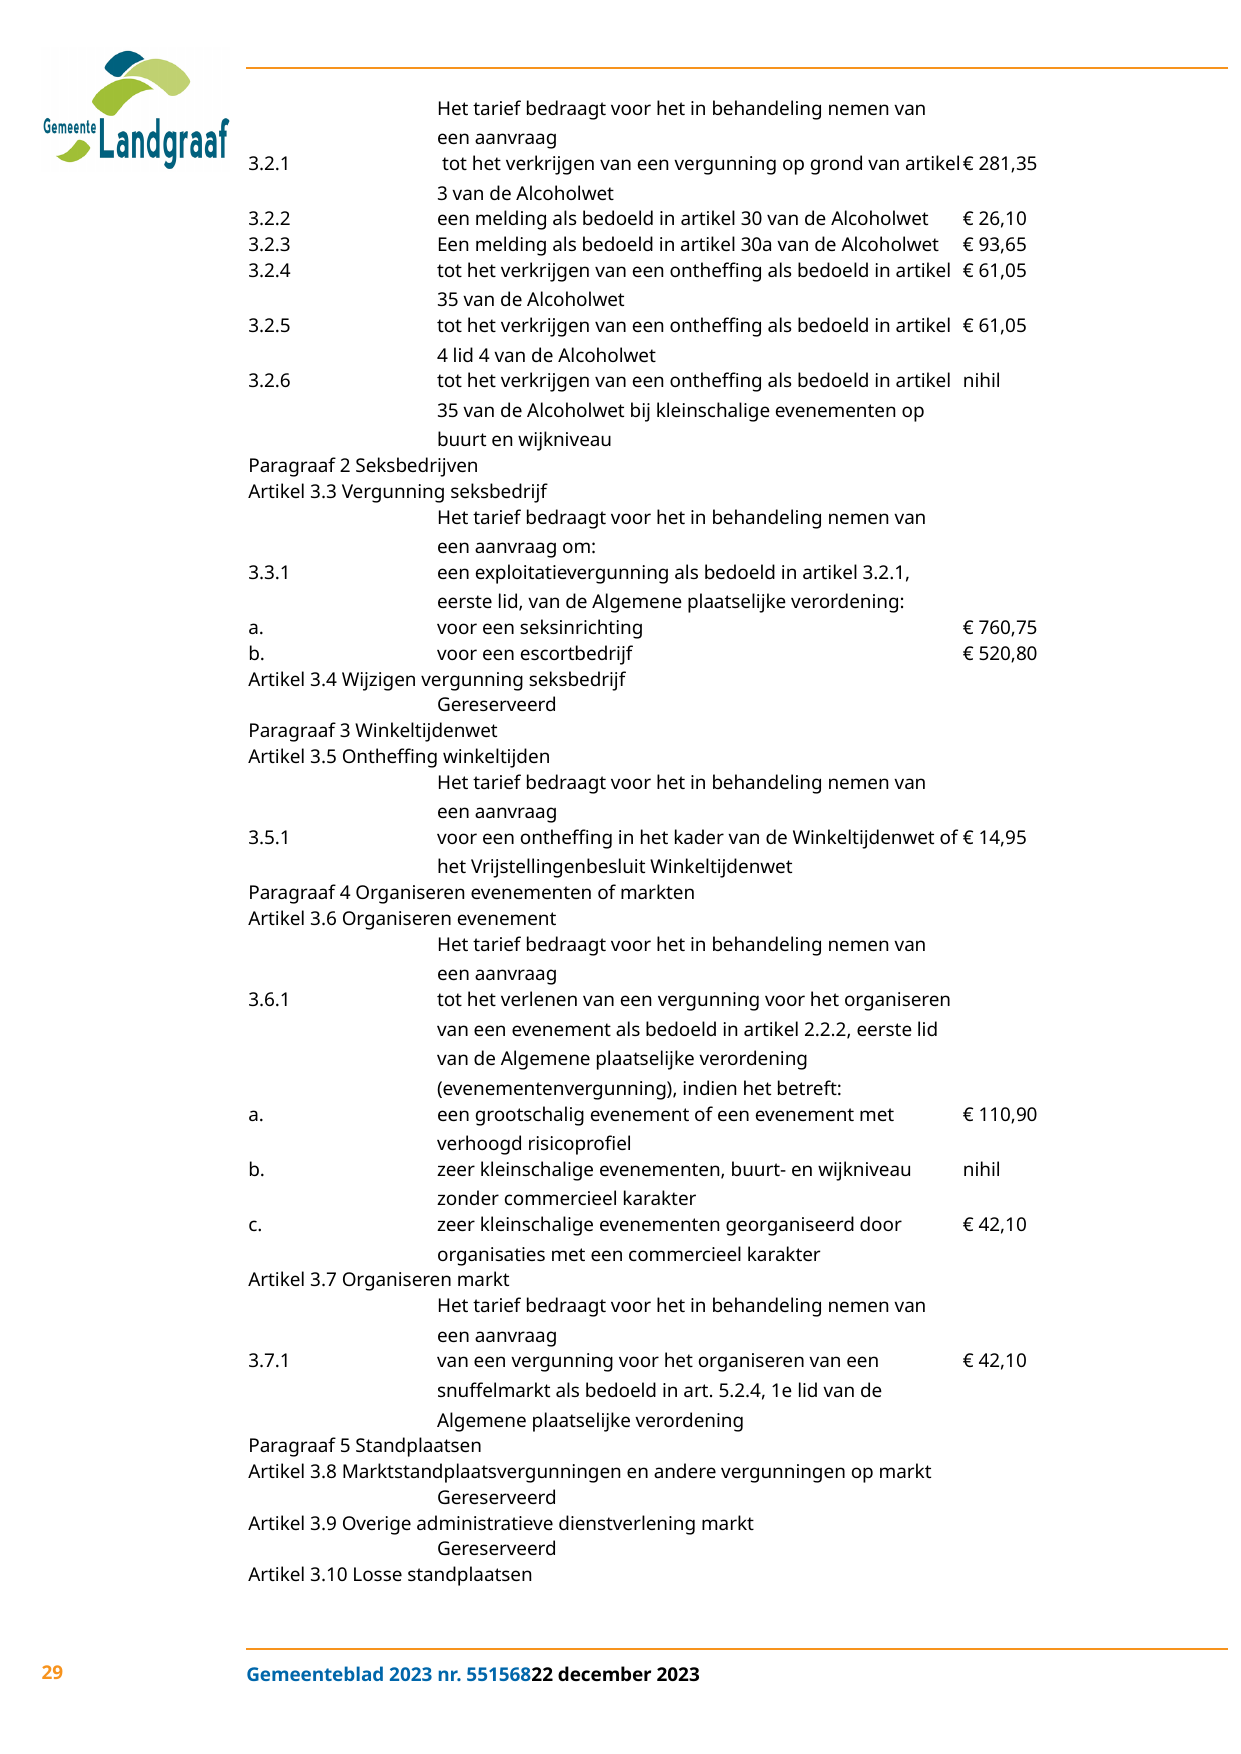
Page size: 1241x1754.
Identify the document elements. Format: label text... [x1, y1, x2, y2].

table_cell [963, 95, 1152, 150]
table_cell 3.7.1 [248, 1348, 437, 1433]
table_cell [248, 1536, 437, 1561]
table_cell van een vergunning voor het organiseren van een snuffelmarkt als bedoeld in art. 5.2.4, 1e lid van de Algemene plaatselijke verordening [437, 1348, 963, 1433]
table_cell b. [248, 1156, 437, 1211]
table_cell voor een escortbedrijf [437, 640, 963, 666]
table_cell a. [248, 615, 437, 640]
table_cell Het tarief bedraagt voor het in behandeling nemen van een aanvraag [437, 1293, 963, 1348]
table_cell 3.2.4 [248, 257, 437, 312]
table_cell € 281,35 [963, 150, 1152, 205]
table_cell tot het verkrijgen van een ontheffing als bedoeld in artikel 4 lid 4 van de Alcoholwet [437, 312, 963, 367]
table_cell nihil [963, 368, 1152, 452]
table_cell [963, 769, 1152, 824]
table_cell Paragraaf 5 Standplaatsen [248, 1433, 1152, 1458]
table_cell c. [248, 1211, 437, 1267]
table_cell b. [248, 640, 437, 666]
table_cell nihil [963, 1156, 1152, 1211]
table_cell Het tarief bedraagt voor het in behandeling nemen van een aanvraag [437, 931, 963, 986]
table_cell [248, 504, 437, 559]
table_cell Paragraaf 4 Organiseren evenementen of markten [248, 880, 1152, 905]
table_cell Gereserveerd [437, 1536, 963, 1561]
table_cell 3.6.1 [248, 986, 437, 1101]
table_cell € 42,10 [963, 1348, 1152, 1433]
table_cell 3.2.1 [248, 150, 437, 205]
table_cell [963, 559, 1152, 614]
table_cell Artikel 3.8 Marktstandplaatsvergunningen en andere vergunningen op markt [248, 1458, 1152, 1484]
table_cell a. [248, 1101, 437, 1156]
table_cell tot het verkrijgen van een vergunning op grond van artikel 3 van de Alcoholwet [437, 150, 963, 205]
table_cell € 26,10 [963, 205, 1152, 231]
table_cell [963, 1536, 1152, 1561]
table_cell Artikel 3.3 Vergunning seksbedrijf [248, 478, 1152, 504]
table_cell [963, 931, 1152, 986]
table_cell Het tarief bedraagt voor het in behandeling nemen van een aanvraag [437, 95, 963, 150]
table_cell [963, 1484, 1152, 1510]
table_cell € 42,10 [963, 1211, 1152, 1267]
table_cell 3.5.1 [248, 824, 437, 879]
table_cell Artikel 3.7 Organiseren markt [248, 1267, 1152, 1292]
table_cell [963, 1293, 1152, 1348]
table_cell een exploitatievergunning als bedoeld in artikel 3.2.1, eerste lid, van de Algemene plaatselijke verordening: [437, 559, 963, 614]
table_cell Artikel 3.4 Wijzigen vergunning seksbedrijf [248, 666, 1152, 692]
table_cell [963, 692, 1152, 717]
table_cell Het tarief bedraagt voor het in behandeling nemen van een aanvraag [437, 769, 963, 824]
table_cell Paragraaf 3 Winkeltijdenwet [248, 718, 1152, 743]
table_cell voor een seksinrichting [437, 615, 963, 640]
table_cell tot het verkrijgen van een ontheffing als bedoeld in artikel 35 van de Alcoholwet bij kleinschalige evenementen op buurt en wijkniveau [437, 368, 963, 452]
table_cell Artikel 3.6 Organiseren evenement [248, 905, 1152, 931]
table_cell [248, 931, 437, 986]
table_cell Gereserveerd [437, 692, 963, 717]
table_cell 3.2.6 [248, 368, 437, 452]
table_cell € 760,75 [963, 615, 1152, 640]
table_cell € 61,05 [963, 257, 1152, 312]
table_cell Een melding als bedoeld in artikel 30a van de Alcoholwet [437, 231, 963, 257]
table_cell € 93,65 [963, 231, 1152, 257]
table_cell € 520,80 [963, 640, 1152, 666]
table_cell [248, 1484, 437, 1510]
table_cell [248, 95, 437, 150]
table_cell 3.2.5 [248, 312, 437, 367]
table_cell voor een ontheffing in het kader van de Winkeltijdenwet of het Vrijstellingenbesluit Winkeltijdenwet [437, 824, 963, 879]
table_cell Gereserveerd [437, 1484, 963, 1510]
table_cell € 110,90 [963, 1101, 1152, 1156]
table_cell [963, 986, 1152, 1101]
picture [41, 47, 231, 172]
table_cell Artikel 3.9 Overige administratieve dienstverlening markt [248, 1510, 1152, 1536]
table_cell € 61,05 [963, 312, 1152, 367]
table_cell een melding als bedoeld in artikel 30 van de Alcoholwet [437, 205, 963, 231]
table_cell Artikel 3.10 Losse standplaatsen [248, 1561, 1152, 1587]
table_cell [248, 692, 437, 717]
table_cell zeer kleinschalige evenementen, buurt- en wijkniveau zonder commercieel karakter [437, 1156, 963, 1211]
table_cell [248, 1293, 437, 1348]
table_cell € 14,95 [963, 824, 1152, 879]
table_cell zeer kleinschalige evenementen georganiseerd door organisaties met een commercieel karakter [437, 1211, 963, 1267]
table_cell 3.2.2 [248, 205, 437, 231]
table_cell [963, 504, 1152, 559]
table_cell [248, 769, 437, 824]
table_cell tot het verlenen van een vergunning voor het organiseren van een evenement als bedoeld in artikel 2.2.2, eerste lid van de Algemene plaatselijke verordening (evenementenvergunning), indien het betreft: [437, 986, 963, 1101]
table_cell een grootschalig evenement of een evenement met verhoogd risicoprofiel [437, 1101, 963, 1156]
table_cell 3.2.3 [248, 231, 437, 257]
table_cell tot het verkrijgen van een ontheffing als bedoeld in artikel 35 van de Alcoholwet [437, 257, 963, 312]
table_cell 3.3.1 [248, 559, 437, 614]
table_cell Artikel 3.5 Ontheffing winkeltijden [248, 743, 1152, 769]
table_cell Paragraaf 2 Seksbedrijven [248, 453, 1152, 478]
table_cell Het tarief bedraagt voor het in behandeling nemen van een aanvraag om: [437, 504, 963, 559]
